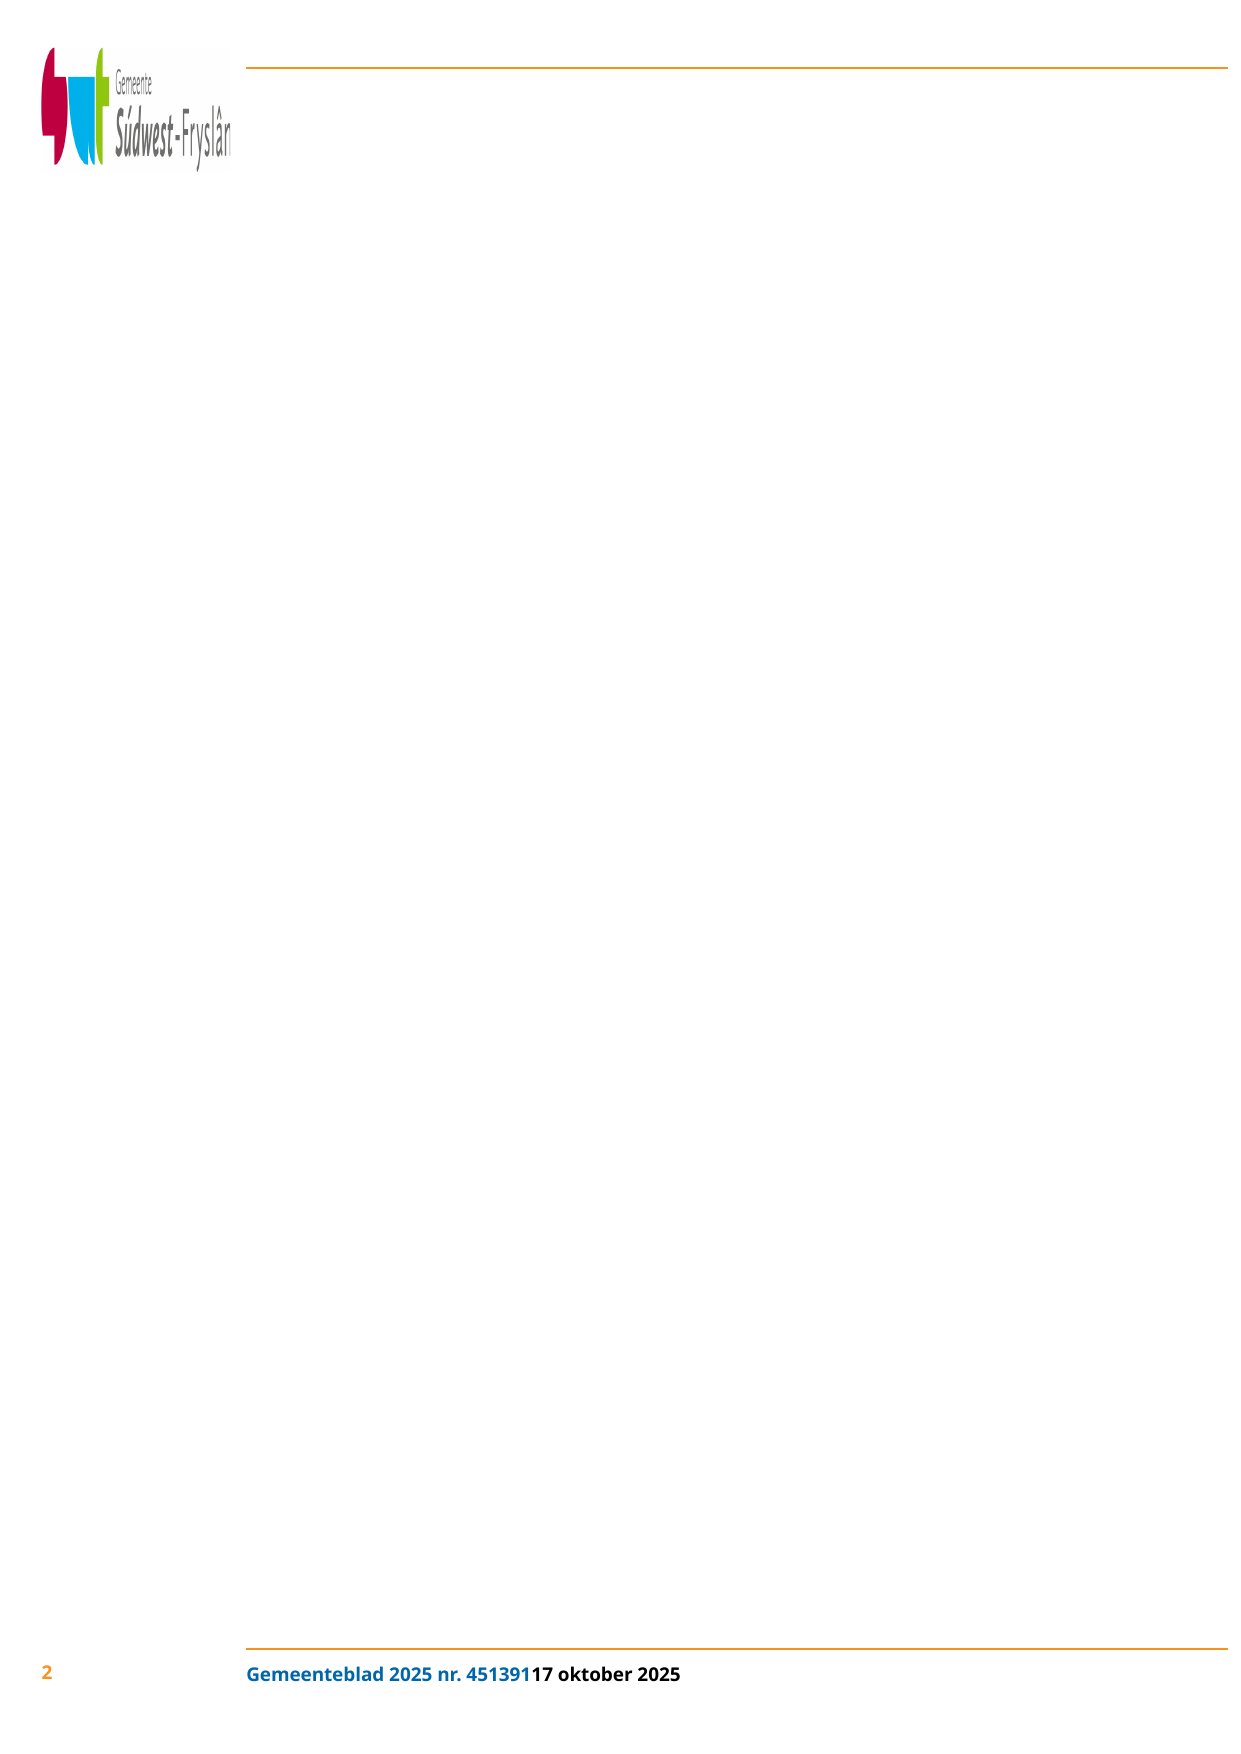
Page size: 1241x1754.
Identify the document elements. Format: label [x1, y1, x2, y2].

picture [41, 47, 231, 172]
